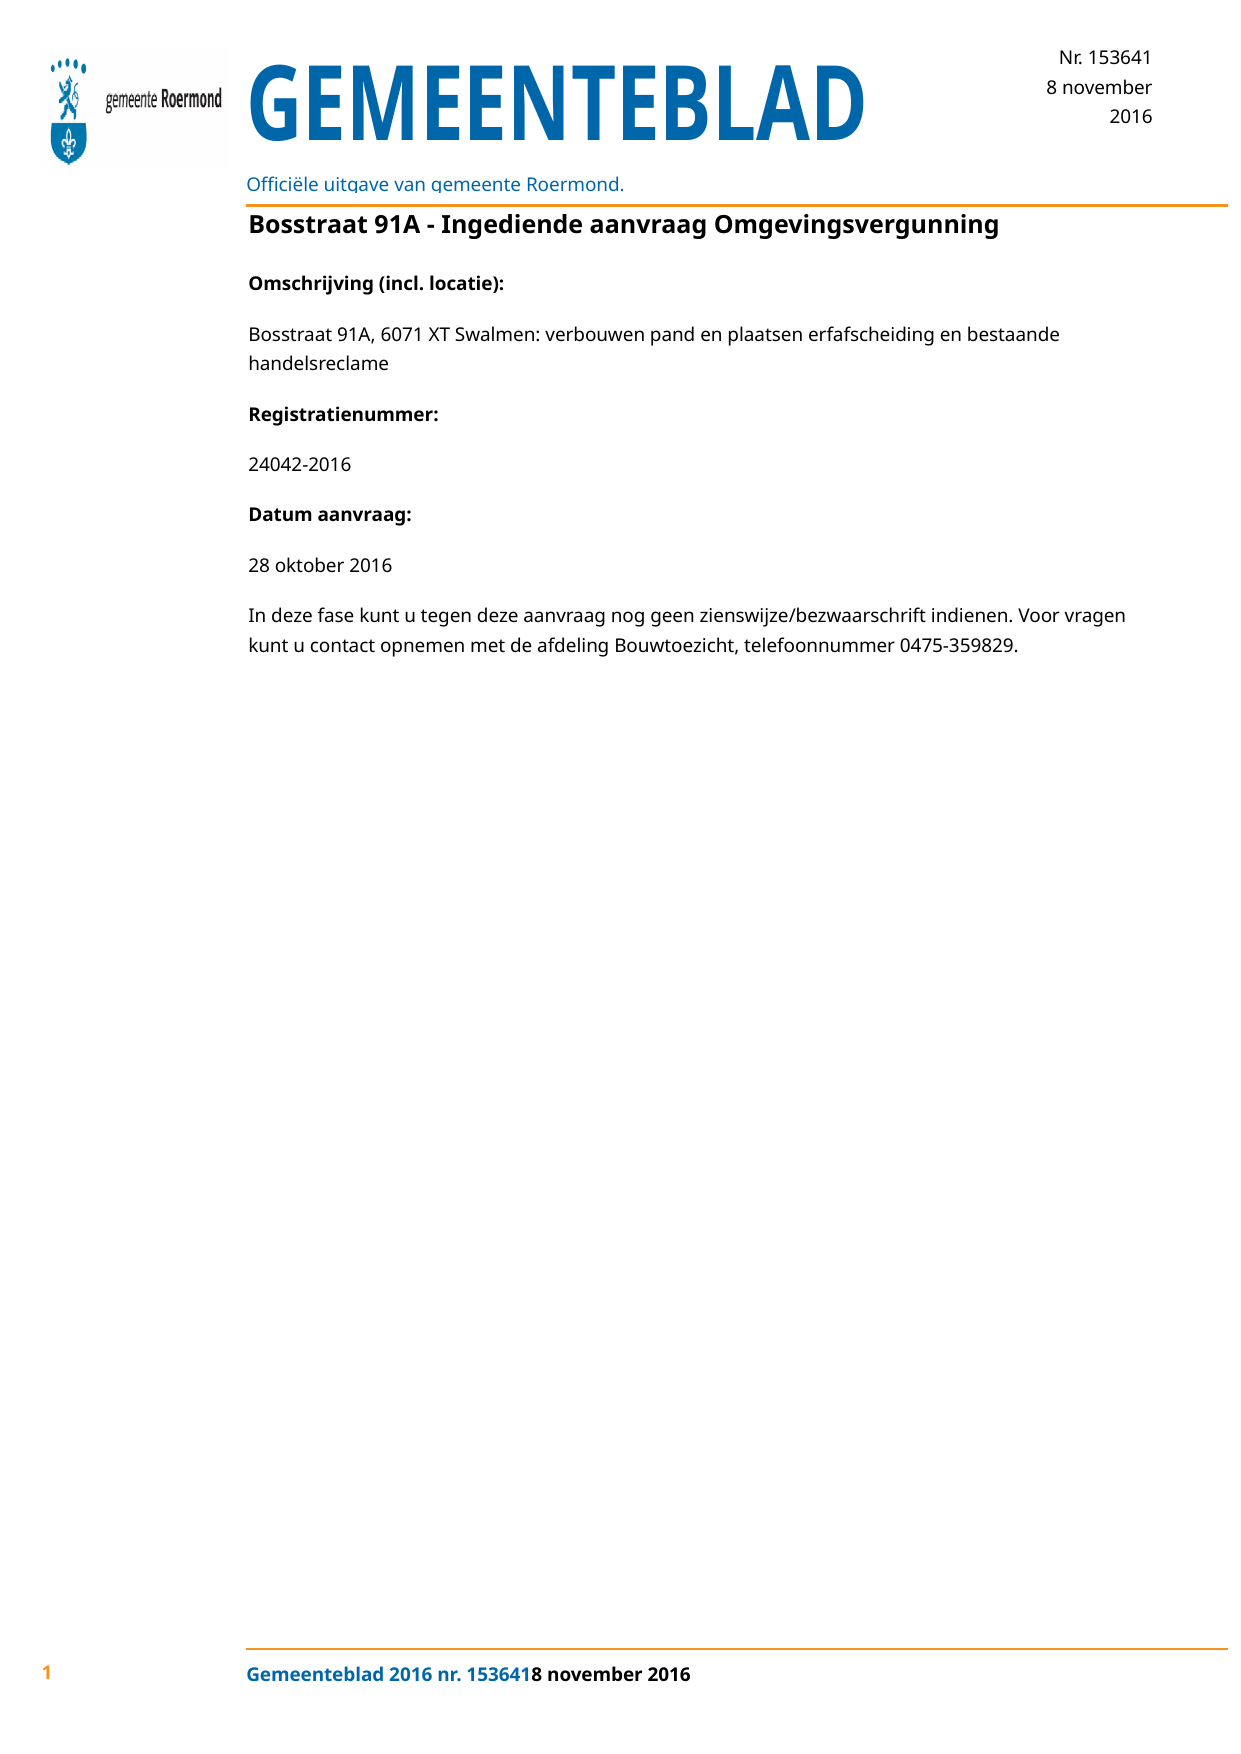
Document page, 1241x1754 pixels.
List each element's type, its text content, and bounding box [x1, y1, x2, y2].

text Datum aanvraag: [248, 502, 1152, 527]
text Bosstraat 91A, 6071 XT Swalmen: verbouwen pand en plaatsen erfafscheiding en bestaande handelsreclame [248, 321, 1152, 376]
text 28 oktober 2016 [248, 552, 1152, 578]
text Bosstraat 91A - Ingediende aanvraag Omgevingsvergunning [248, 207, 1152, 241]
text In deze fase kunt u tegen deze aanvraag nog geen zienswijze/bezwaarschrift indienen. Voor vragen kunt u contact opnemen met de afdeling Bouwtoezicht, telefoonnummer 0475-359829. [248, 602, 1152, 658]
text 24042-2016 [248, 451, 1152, 477]
text Omschrijving (incl. locatie): [248, 270, 1152, 296]
picture [41, 47, 231, 172]
text Registratienummer: [248, 401, 1152, 426]
